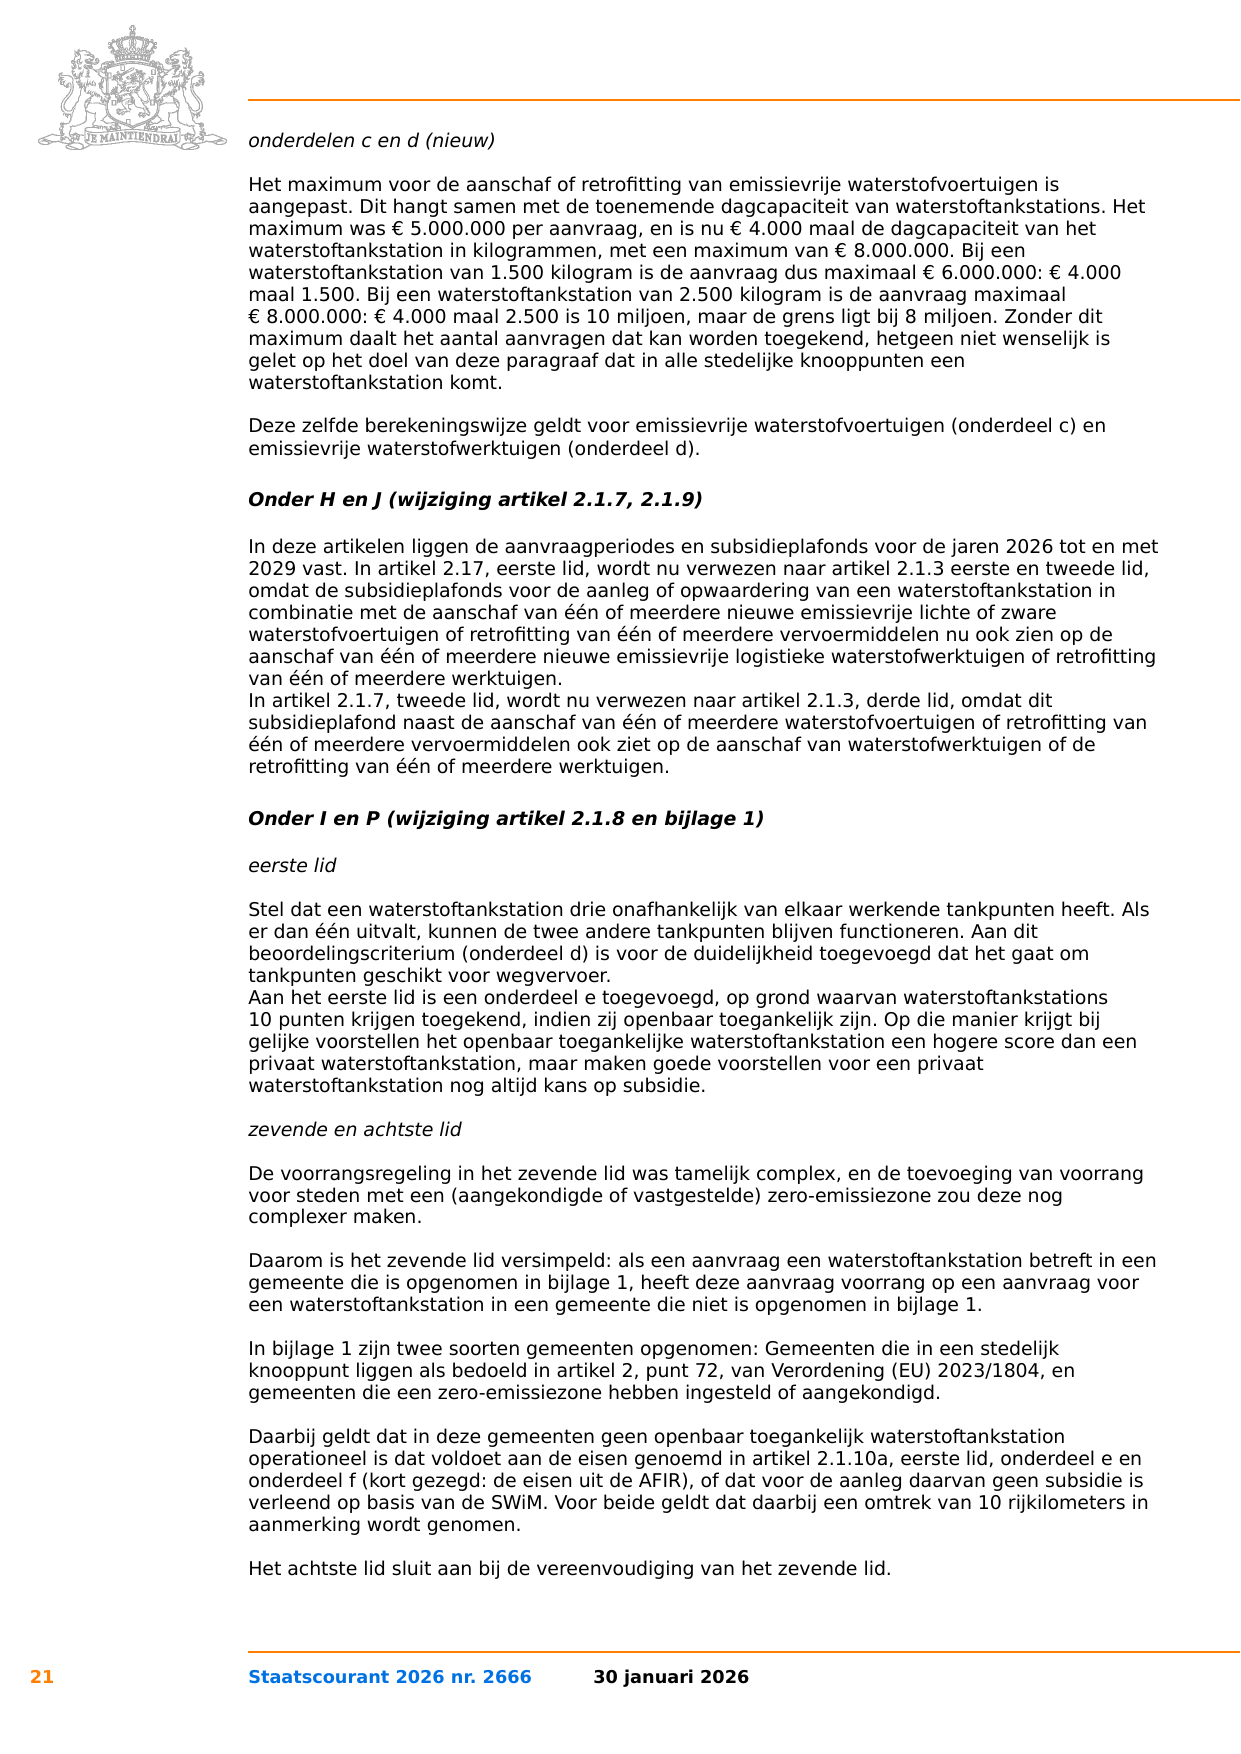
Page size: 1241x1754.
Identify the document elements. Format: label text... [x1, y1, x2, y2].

text Daarbij geldt dat in deze gemeenten geen openbaar toegankelijk waterstoftankstation operationeel is dat voldoet aan de eisen genoemd in artikel 2.1.10a, eerste lid, onderdeel e en onderdeel f (kort gezegd: de eisen uit de AFIR), of dat voor de aanleg daarvan geen subsidie is verleend op basis van de SWiM. Voor beide geldt dat daarbij een omtrek van 10 rijkilometers in aanmerking wordt genomen. [248, 1426, 1163, 1536]
text Deze zelfde berekeningswijze geldt voor emissievrije waterstofvoertuigen (onderdeel c) en emissievrije waterstofwerktuigen (onderdeel d). [248, 415, 1163, 459]
text Het achtste lid sluit aan bij de vereenvoudiging van het zevende lid. [248, 1558, 1163, 1580]
subtitle Onder I en P (wijziging artikel 2.1.8 en bijlage 1) [248, 808, 1163, 830]
subtitle Onder H en J (wijziging artikel 2.1.7, 2.1.9) [248, 489, 1163, 511]
text In bijlage 1 zijn twee soorten gemeenten opgenomen: Gemeenten die in een stedelijk knooppunt liggen als bedoeld in artikel 2, punt 72, van Verordening (EU) 2023/1804, en gemeenten die een zero-emissiezone hebben ingesteld of aangekondigd. [248, 1338, 1163, 1404]
text De voorrangsregeling in het zevende lid was tamelijk complex, en de toevoeging van voorrang voor steden met een (aangekondigde of vastgestelde) zero-emissiezone zou deze nog complexer maken. [248, 1162, 1163, 1228]
text In deze artikelen liggen de aanvraagperiodes en subsidieplafonds voor de jaren 2026 tot en met 2029 vast. In artikel 2.17, eerste lid, wordt nu verwezen naar artikel 2.1.3 eerste en tweede lid, omdat de subsidieplafonds voor de aanleg of opwaardering van een waterstoftankstation in combinatie met de aanschaf van één of meerdere nieuwe emissievrije lichte of zware waterstofvoertuigen of retrofitting van één of meerdere vervoermiddelen nu ook zien op de aanschaf van één of meerdere nieuwe emissievrije logistieke waterstofwerktuigen of retrofitting van één of meerdere werktuigen. [248, 536, 1163, 690]
picture [38, 25, 227, 150]
text In artikel 2.1.7, tweede lid, wordt nu verwezen naar artikel 2.1.3, derde lid, omdat dit subsidieplafond naast de aanschaf van één of meerdere waterstofvoertuigen of retrofitting van één of meerdere vervoermiddelen ook ziet op de aanschaf van waterstofwerktuigen of de retrofitting van één of meerdere werktuigen. [248, 690, 1163, 778]
text Aan het eerste lid is een onderdeel e toegevoegd, op grond waarvan waterstoftankstations 10 punten krijgen toegekend, indien zij openbaar toegankelijk zijn. Op die manier krijgt bij gelijke voorstellen het openbaar toegankelijke waterstoftankstation een hogere score dan een privaat waterstoftankstation, maar maken goede voorstellen voor een privaat waterstoftankstation nog altijd kans op subsidie. [248, 987, 1163, 1097]
text Het maximum voor de aanschaf of retrofitting van emissievrije waterstofvoertuigen is aangepast. Dit hangt samen met de toenemende dagcapaciteit van waterstoftankstations. Het maximum was € 5.000.000 per aanvraag, en is nu € 4.000 maal de dagcapaciteit van het waterstoftankstation in kilogrammen, met een maximum van € 8.000.000. Bij een waterstoftankstation van 1.500 kilogram is de aanvraag dus maximaal € 6.000.000: € 4.000 maal 1.500. Bij een waterstoftankstation van 2.500 kilogram is de aanvraag maximaal € 8.000.000: € 4.000 maal 2.500 is 10 miljoen, maar de grens ligt bij 8 miljoen. Zonder dit maximum daalt het aantal aanvragen dat kan worden toegekend, hetgeen niet wenselijk is gelet op het doel van deze paragraaf dat in alle stedelijke knooppunten een waterstoftankstation komt. [248, 174, 1163, 393]
text Daarom is het zevende lid versimpeld: als een aanvraag een waterstoftankstation betreft in een gemeente die is opgenomen in bijlage 1, heeft deze aanvraag voorrang op een aanvraag voor een waterstoftankstation in een gemeente die niet is opgenomen in bijlage 1. [248, 1250, 1163, 1316]
subtitle zevende en achtste lid [248, 1119, 1163, 1141]
subtitle onderdelen c en d (nieuw) [248, 130, 1163, 152]
subtitle eerste lid [248, 855, 1163, 877]
text Stel dat een waterstoftankstation drie onafhankelijk van elkaar werkende tankpunten heeft. Als er dan één uitvalt, kunnen de twee andere tankpunten blijven functioneren. Aan dit beoordelingscriterium (onderdeel d) is voor de duidelijkheid toegevoegd dat het gaat om tankpunten geschikt voor wegvervoer. [248, 899, 1163, 987]
